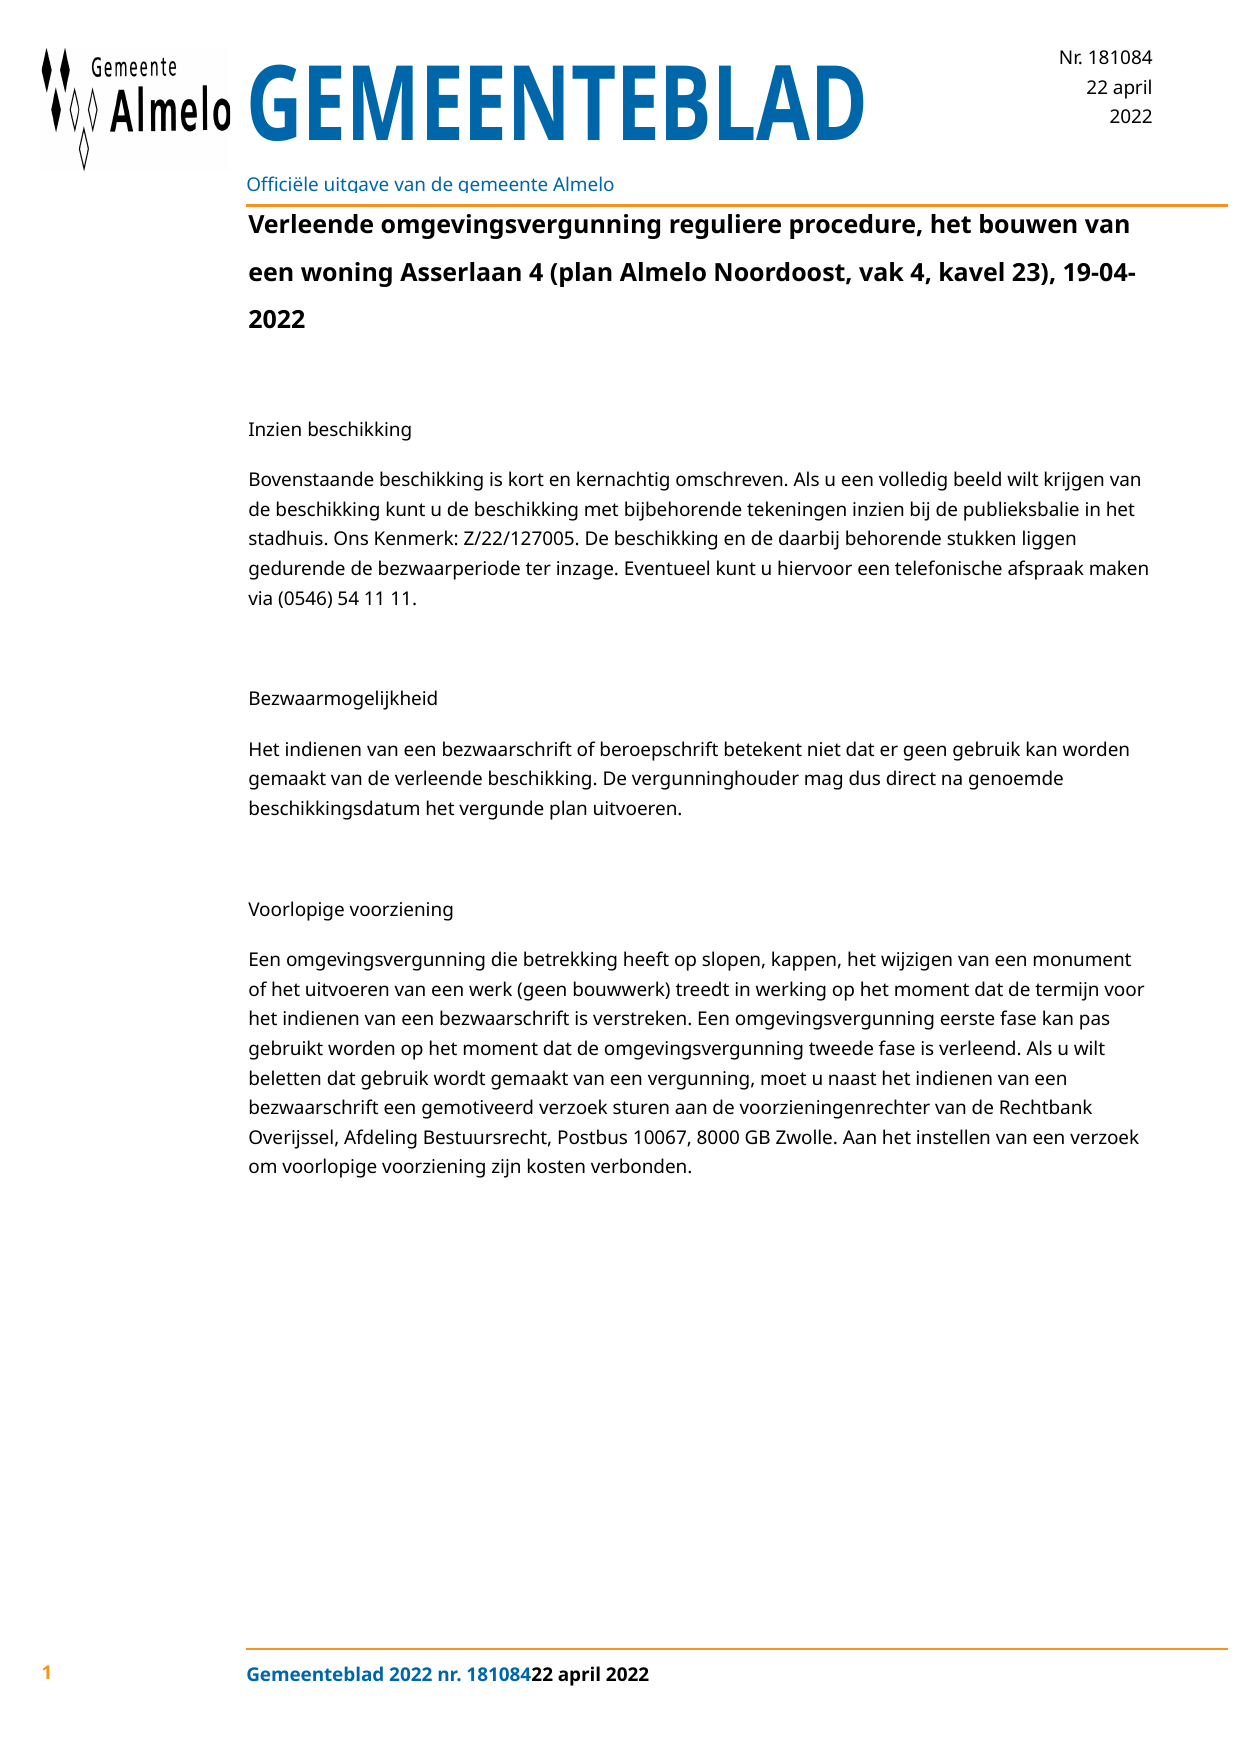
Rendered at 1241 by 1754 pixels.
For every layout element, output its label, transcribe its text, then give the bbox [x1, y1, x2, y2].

text Een omgevingsvergunning die betrekking heeft op slopen, kappen, het wijzigen van een monument of het uitvoeren van een werk (geen bouwwerk) treedt in werking op het moment dat de termijn voor het indienen van een bezwaarschrift is verstreken. Een omgevingsvergunning eerste fase kan pas gebruikt worden op het moment dat de omgevingsvergunning tweede fase is verleend. Als u wilt beletten dat gebruik wordt gemaakt van een vergunning, moet u naast het indienen van een bezwaarschrift een gemotiveerd verzoek sturen aan de voorzieningenrechter van de Rechtbank Overijssel, Afdeling Bestuursrecht, Postbus 10067, 8000 GB Zwolle. Aan het instellen van een verzoek om voorlopige voorziening zijn kosten verbonden. [248, 946, 1152, 1179]
text Voorlopige voorziening [248, 896, 1152, 922]
text Bezwaarmogelijkheid [248, 686, 1152, 711]
text Inzien beschikking [248, 416, 1152, 442]
text Bovenstaande beschikking is kort en kernachtig omschreven. Als u een volledig beeld wilt krijgen van de beschikking kunt u de beschikking met bijbehorende tekeningen inzien bij de publieksbalie in het stadhuis. Ons Kenmerk: Z/22/127005. De beschikking en de daarbij behorende stukken liggen gedurende de bezwaarperiode ter inzage. Eventueel kunt u hiervoor een telefonische afspraak maken via (0546) 54 11 11. [248, 466, 1152, 610]
text Het indienen van een bezwaarschrift of beroepschrift betekent niet dat er geen gebruik kan worden gemaakt van de verleende beschikking. De vergunninghouder mag dus direct na genoemde beschikkingsdatum het vergunde plan uitvoeren. [248, 736, 1152, 821]
picture [41, 47, 231, 172]
text Verleende omgevingsvergunning reguliere procedure, het bouwen van een woning Asserlaan 4 (plan Almelo Noordoost, vak 4, kavel 23), 19-04-2022 [248, 207, 1152, 336]
